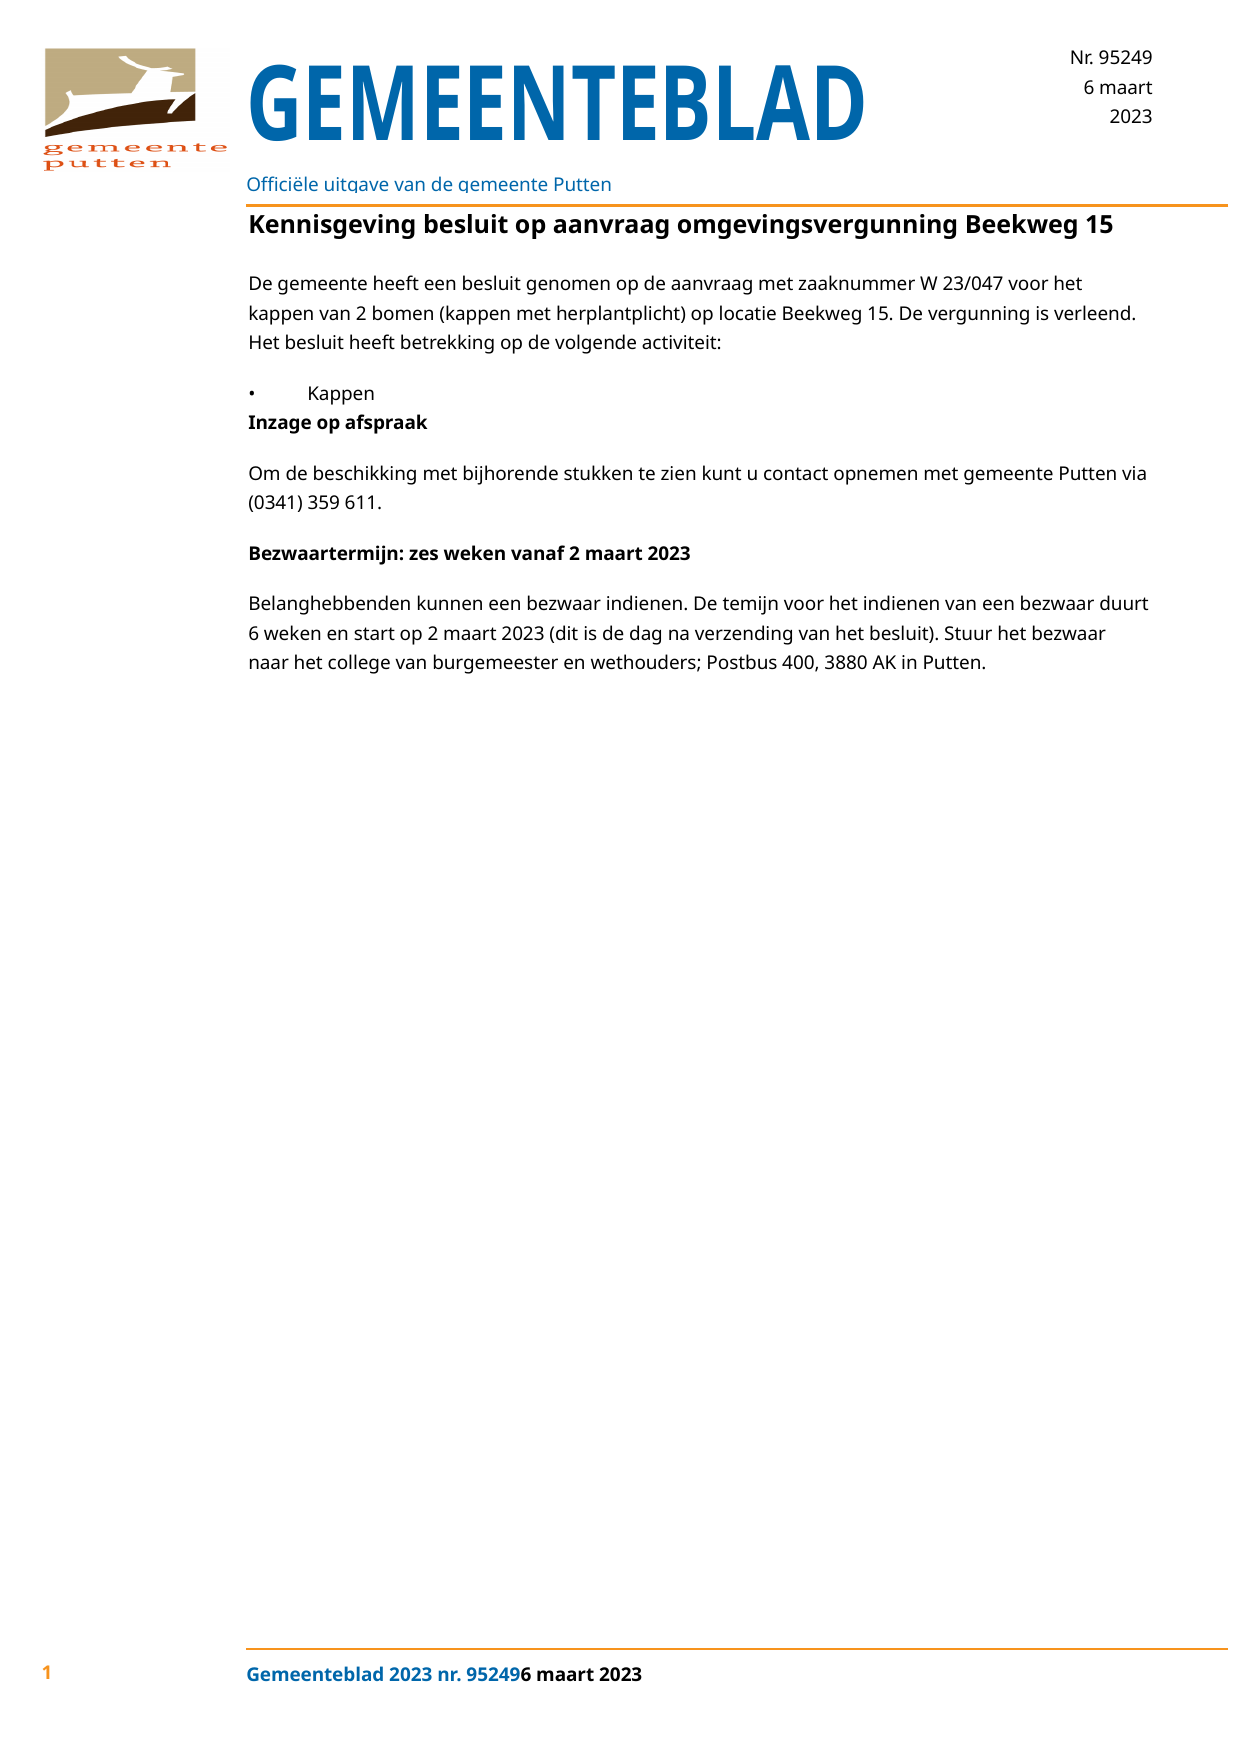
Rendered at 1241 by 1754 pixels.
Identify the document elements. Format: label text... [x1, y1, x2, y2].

text De gemeente heeft een besluit genomen op de aanvraag met zaaknummer W 23/047 voor het kappen van 2 bomen (kappen met herplantplicht) op locatie Beekweg 15. De vergunning is verleend. Het besluit heeft betrekking op de volgende activiteit: [248, 270, 1152, 355]
text Inzage op afspraak [248, 409, 1152, 435]
text Kennisgeving besluit op aanvraag omgevingsvergunning Beekweg 15 [248, 207, 1152, 241]
text Belanghebbenden kunnen een bezwaar indienen. De temijn voor het indienen van een bezwaar duurt 6 weken en start op 2 maart 2023 (dit is de dag na verzending van het besluit). Stuur het bezwaar naar het college van burgemeester en wethouders; Postbus 400, 3880 AK in Putten. [248, 590, 1152, 675]
list Kappen [248, 380, 1152, 406]
picture [41, 47, 231, 172]
text Bezwaartermijn: zes weken vanaf 2 maart 2023 [248, 540, 1152, 566]
text Om de beschikking met bijhorende stukken te zien kunt u contact opnemen met gemeente Putten via (0341) 359 611. [248, 460, 1152, 515]
